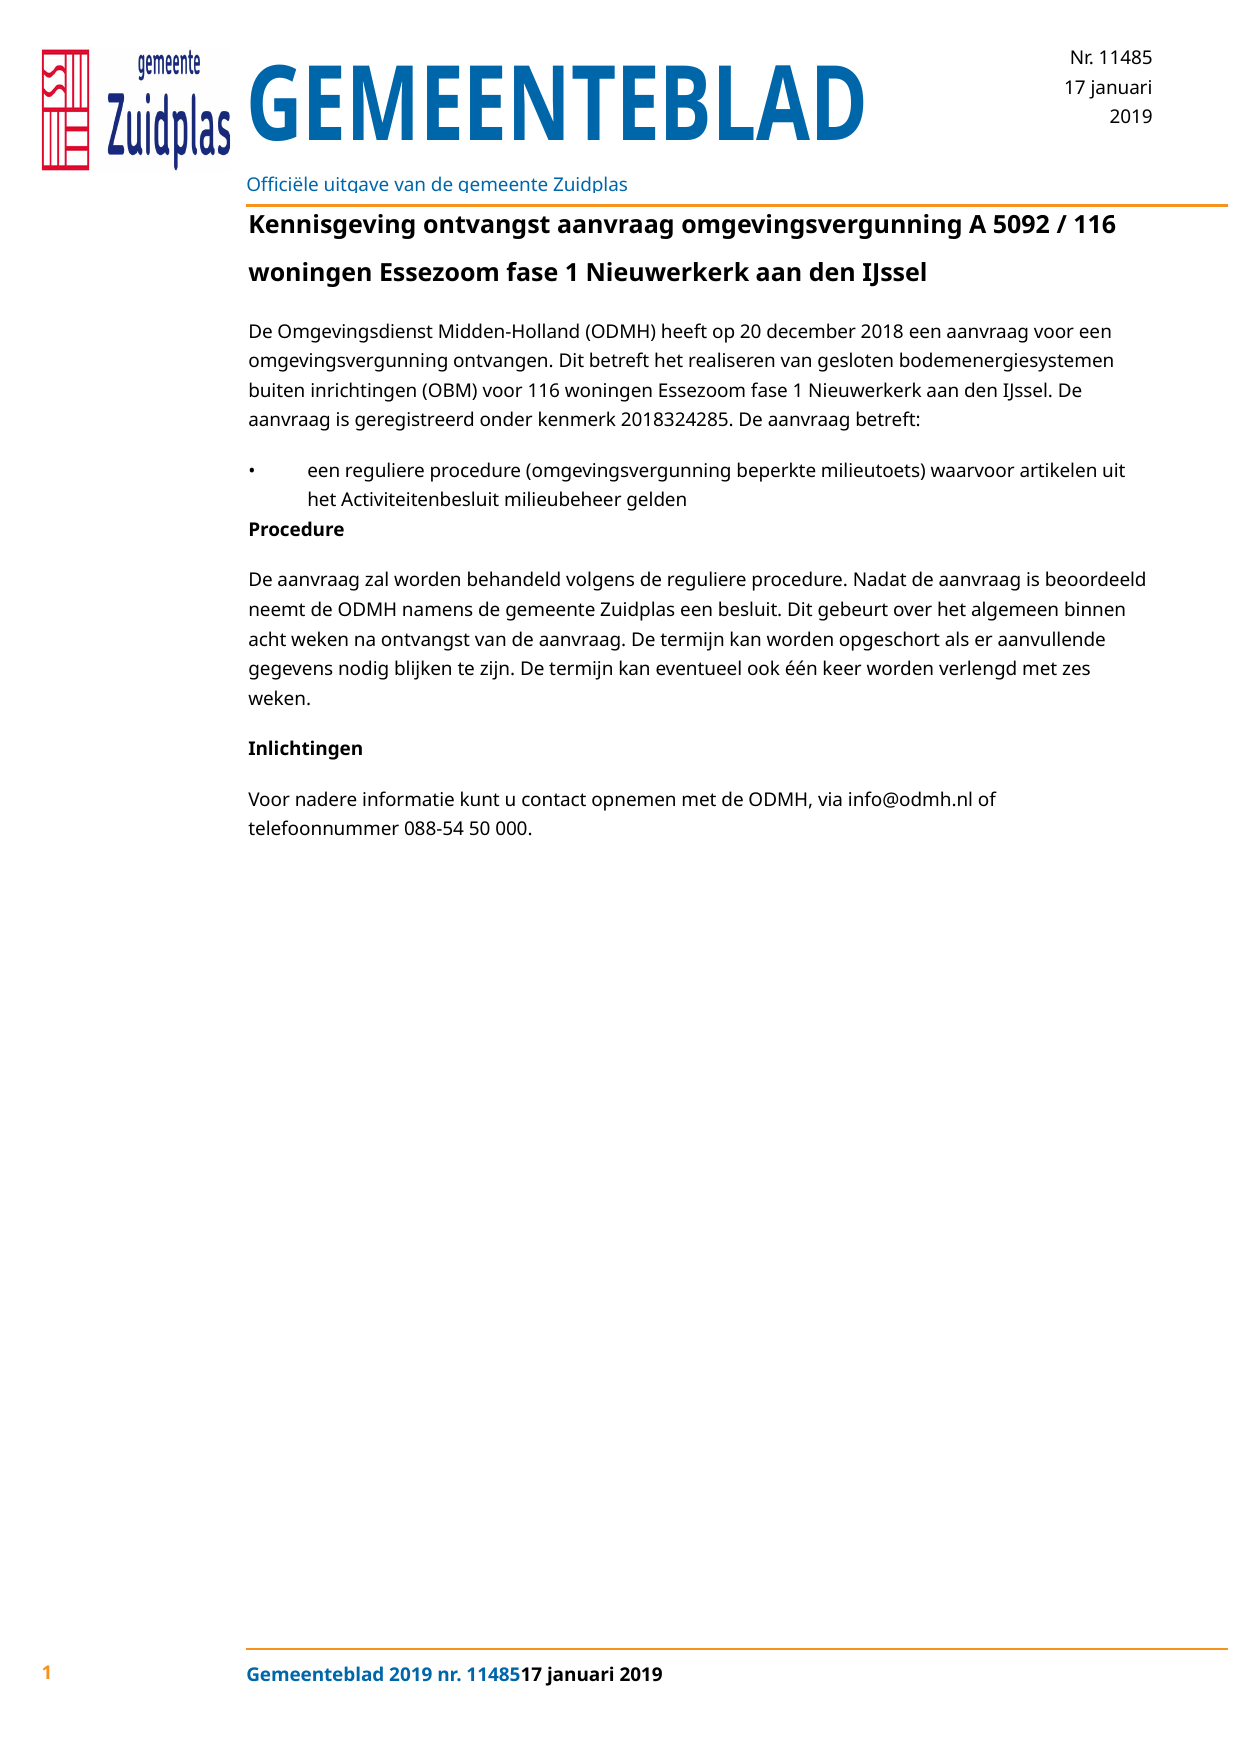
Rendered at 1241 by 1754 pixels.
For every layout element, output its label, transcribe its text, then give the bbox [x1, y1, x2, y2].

picture [41, 47, 231, 172]
text De Omgevingsdienst Midden-Holland (ODMH) heeft op 20 december 2018 een aanvraag voor een omgevingsvergunning ontvangen. Dit betreft het realiseren van gesloten bodemenergiesystemen buiten inrichtingen (OBM) voor 116 woningen Essezoom fase 1 Nieuwerkerk aan den IJssel. De aanvraag is geregistreerd onder kenmerk 2018324285. De aanvraag betreft: [248, 318, 1152, 432]
text Voor nadere informatie kunt u contact opnemen met de ODMH, via info@odmh.nl of telefoonnummer 088-54 50 000. [248, 786, 1152, 841]
text Inlichtingen [248, 735, 1152, 761]
text Procedure [248, 516, 1152, 542]
text De aanvraag zal worden behandeld volgens de reguliere procedure. Nadat de aanvraag is beoordeeld neemt de ODMH namens de gemeente Zuidplas een besluit. Dit gebeurt over het algemeen binnen acht weken na ontvangst van de aanvraag. De termijn kan worden opgeschort als er aanvullende gegevens nodig blijken te zijn. De termijn kan eventueel ook één keer worden verlengd met zes weken. [248, 567, 1152, 711]
text Kennisgeving ontvangst aanvraag omgevingsvergunning A 5092 / 116 woningen Essezoom fase 1 Nieuwerkerk aan den IJssel [248, 207, 1152, 288]
list een reguliere procedure (omgevingsvergunning beperkte milieutoets) waarvoor artikelen uit het Activiteitenbesluit milieubeheer gelden [248, 457, 1152, 512]
